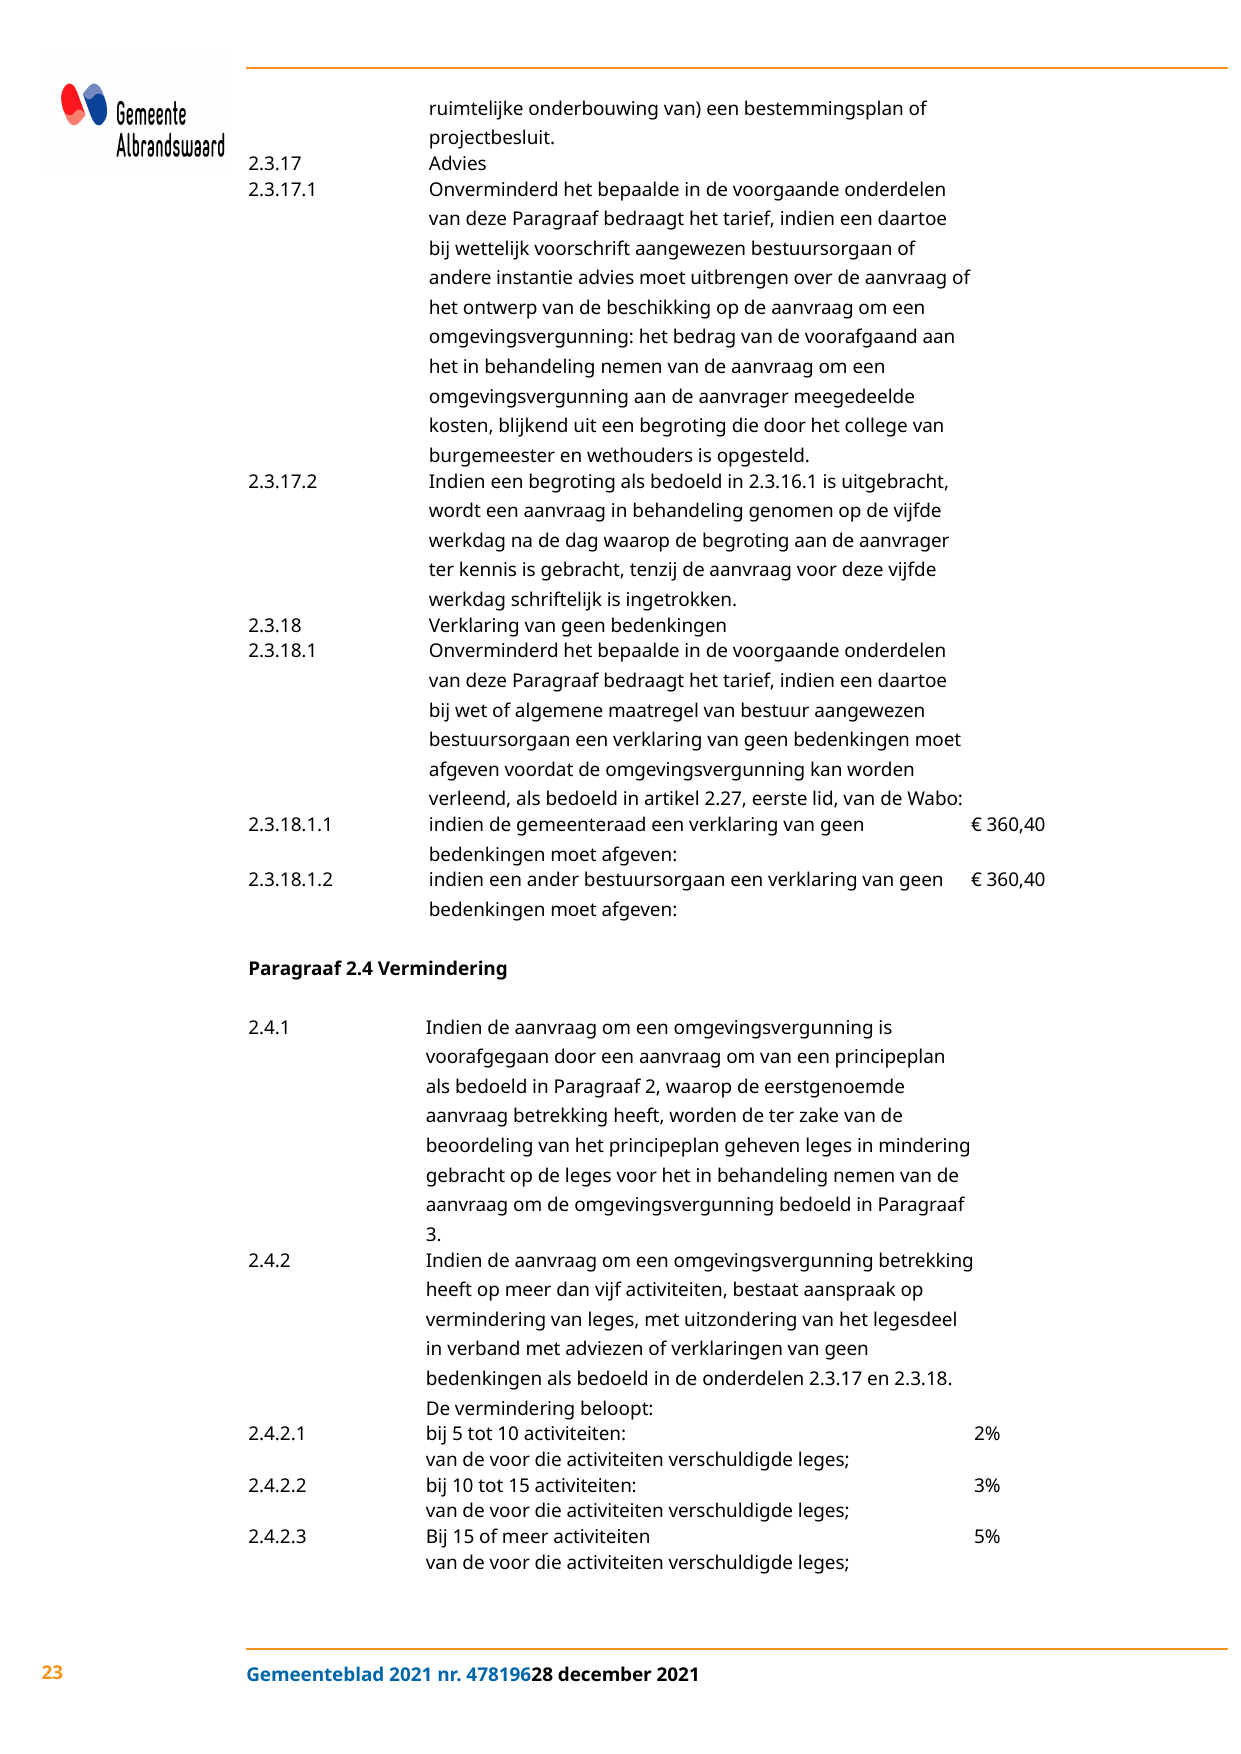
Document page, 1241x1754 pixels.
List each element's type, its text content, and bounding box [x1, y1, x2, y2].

table_cell Indien een begroting als bedoeld in 2.3.16.1 is uitgebracht, wordt een aanvraag in behandeling genomen op de vijfde werkdag na de dag waarop de begroting aan de aanvrager ter kennis is gebracht, tenzij de aanvraag voor deze vijfde werkdag schriftelijk is ingetrokken. [429, 468, 971, 612]
table_cell [971, 176, 1152, 468]
table_cell 2.4.2 [248, 1247, 426, 1420]
table_header [974, 1014, 1152, 1247]
table_cell [971, 95, 1152, 150]
table_cell 2.3.18.1 [248, 638, 429, 811]
table_cell 3% [974, 1472, 1152, 1498]
table_cell [248, 1498, 426, 1523]
text Paragraaf 2.4 Vermindering [248, 955, 1152, 980]
table_cell van de voor die activiteiten verschuldigde leges; [426, 1498, 974, 1523]
table_cell Verklaring van geen bedenkingen [429, 612, 971, 638]
table_cell Indien de aanvraag om een omgevingsvergunning betrekking heeft op meer dan vijf activiteiten, bestaat aanspraak op vermindering van leges, met uitzondering van het legesdeel in verband met adviezen of verklaringen van geen bedenkingen als bedoeld in de onderdelen 2.3.17 en 2.3.18. De vermindering beloopt: [426, 1247, 974, 1420]
table_cell bij 5 tot 10 activiteiten: [426, 1420, 974, 1446]
table_cell [248, 1446, 426, 1472]
table_cell 2.3.17.1 [248, 176, 429, 468]
table_cell 2.4.2.1 [248, 1420, 426, 1446]
table_cell 2.3.17 [248, 150, 429, 176]
picture [41, 47, 231, 172]
table_cell [248, 1549, 426, 1575]
table_cell van de voor die activiteiten verschuldigde leges; [426, 1549, 974, 1575]
table_cell € 360,40 [971, 811, 1152, 867]
table_cell [248, 95, 429, 150]
table_cell Onverminderd het bepaalde in de voorgaande onderdelen van deze Paragraaf bedraagt het tarief, indien een daartoe bij wet of algemene maatregel van bestuur aangewezen bestuursorgaan een verklaring van geen bedenkingen moet afgeven voordat de omgevingsvergunning kan worden verleend, als bedoeld in artikel 2.27, eerste lid, van de Wabo: [429, 638, 971, 811]
table_cell Advies [429, 150, 971, 176]
table_cell 2.3.18 [248, 612, 429, 638]
table_header 2.4.1 [248, 1014, 426, 1247]
table_cell 2.3.17.2 [248, 468, 429, 612]
table_cell [971, 638, 1152, 811]
table_cell 2.3.18.1.2 [248, 867, 429, 922]
table_cell Onverminderd het bepaalde in de voorgaande onderdelen van deze Paragraaf bedraagt het tarief, indien een daartoe bij wettelijk voorschrift aangewezen bestuursorgaan of andere instantie advies moet uitbrengen over de aanvraag of het ontwerp van de beschikking op de aanvraag om een omgevingsvergunning: het bedrag van de voorafgaand aan het in behandeling nemen van de aanvraag om een omgevingsvergunning aan de aanvrager meegedeelde kosten, blijkend uit een begroting die door het college van burgemeester en wethouders is opgesteld. [429, 176, 971, 468]
table_header Indien de aanvraag om een omgevingsvergunning is voorafgegaan door een aanvraag om van een principeplan als bedoeld in Paragraaf 2, waarop de eerstgenoemde aanvraag betrekking heeft, worden de ter zake van de beoordeling van het principeplan geheven leges in mindering gebracht op de leges voor het in behandeling nemen van de aanvraag om de omgevingsvergunning bedoeld in Paragraaf 3. [426, 1014, 974, 1247]
table_cell [971, 150, 1152, 176]
table_cell indien de gemeenteraad een verklaring van geen bedenkingen moet afgeven: [429, 811, 971, 867]
table_cell 2.4.2.2 [248, 1472, 426, 1498]
table_cell [971, 468, 1152, 612]
table_cell van de voor die activiteiten verschuldigde leges; [426, 1446, 974, 1472]
table_cell ruimtelijke onderbouwing van) een bestemmingsplan of projectbesluit. [429, 95, 971, 150]
table_cell [974, 1247, 1152, 1420]
table_cell 2% [974, 1420, 1152, 1446]
table_cell [974, 1446, 1152, 1472]
table_cell 2.4.2.3 [248, 1523, 426, 1549]
table_cell [971, 612, 1152, 638]
table_cell 5% [974, 1523, 1152, 1549]
table_cell [974, 1498, 1152, 1523]
table_cell Bij 15 of meer activiteiten [426, 1523, 974, 1549]
table_cell [974, 1549, 1152, 1575]
table_cell 2.3.18.1.1 [248, 811, 429, 867]
table_cell bij 10 tot 15 activiteiten: [426, 1472, 974, 1498]
table_cell indien een ander bestuursorgaan een verklaring van geen bedenkingen moet afgeven: [429, 867, 971, 922]
table_cell € 360,40 [971, 867, 1152, 922]
